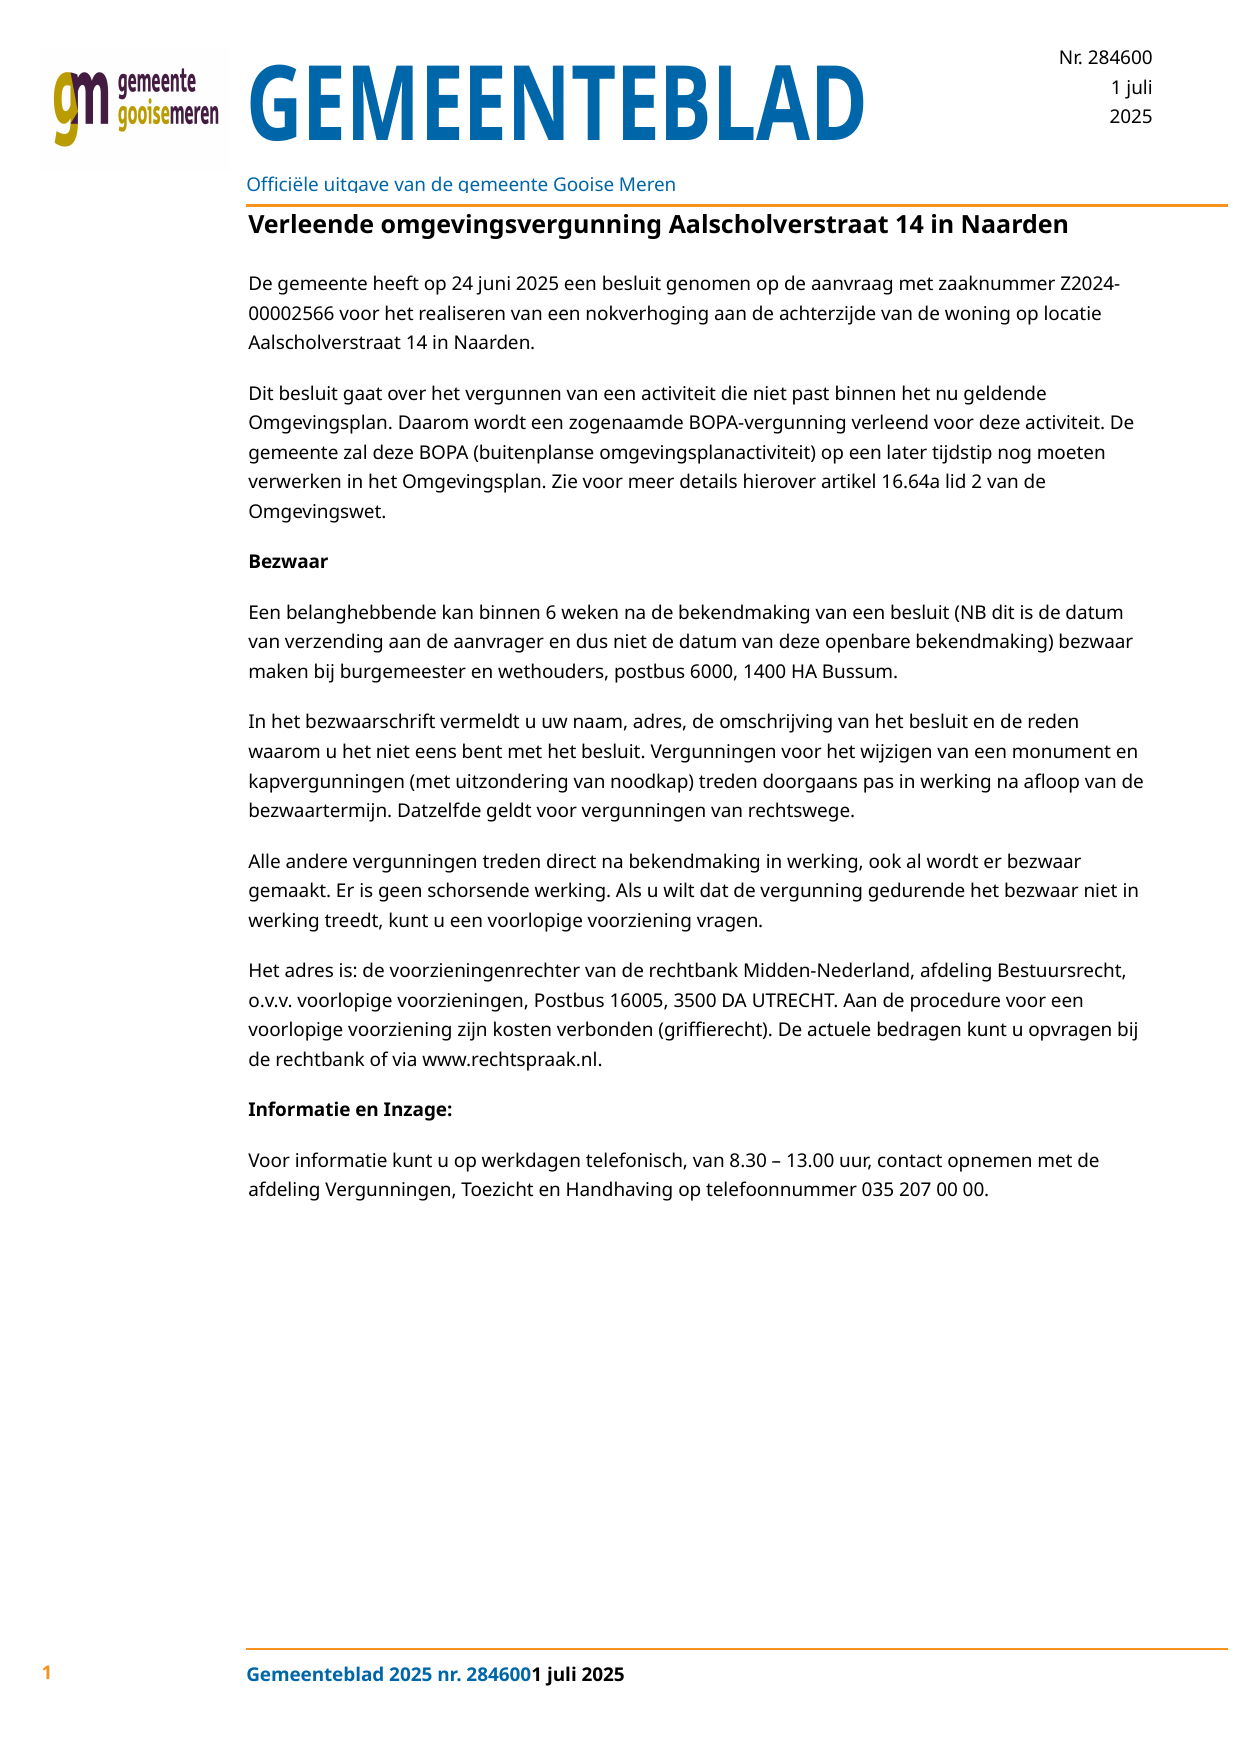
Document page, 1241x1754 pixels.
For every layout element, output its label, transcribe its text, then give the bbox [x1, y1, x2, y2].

picture [41, 47, 231, 172]
text Verleende omgevingsvergunning Aalscholverstraat 14 in Naarden [248, 207, 1152, 241]
text In het bezwaarschrift vermeldt u uw naam, adres, de omschrijving van het besluit en de reden waarom u het niet eens bent met het besluit. Vergunningen voor het wijzigen van een monument en kapvergunningen (met uitzondering van noodkap) treden doorgaans pas in werking na afloop van de bezwaartermijn. Datzelfde geldt voor vergunningen van rechtswege. [248, 709, 1152, 823]
text Dit besluit gaat over het vergunnen van een activiteit die niet past binnen het nu geldende Omgevingsplan. Daarom wordt een zogenaamde BOPA-vergunning verleend voor deze activiteit. De gemeente zal deze BOPA (buitenplanse omgevingsplanactiviteit) op een later tijdstip nog moeten verwerken in het Omgevingsplan. Zie voor meer details hierover artikel 16.64a lid 2 van de Omgevingswet. [248, 380, 1152, 524]
text Voor informatie kunt u op werkdagen telefonisch, van 8.30 – 13.00 uur, contact opnemen met de afdeling Vergunningen, Toezicht en Handhaving op telefoonnummer 035 207 00 00. [248, 1147, 1152, 1202]
text Alle andere vergunningen treden direct na bekendmaking in werking, ook al wordt er bezwaar gemaakt. Er is geen schorsende werking. Als u wilt dat de vergunning gedurende het bezwaar niet in werking treedt, kunt u een voorlopige voorziening vragen. [248, 848, 1152, 933]
text De gemeente heeft op 24 juni 2025 een besluit genomen op de aanvraag met zaaknummer Z2024-00002566 voor het realiseren van een nokverhoging aan de achterzijde van de woning op locatie Aalscholverstraat 14 in Naarden. [248, 270, 1152, 355]
text Het adres is: de voorzieningenrechter van de rechtbank Midden-Nederland, afdeling Bestuursrecht, o.v.v. voorlopige voorzieningen, Postbus 16005, 3500 DA UTRECHT. Aan de procedure voor een voorlopige voorziening zijn kosten verbonden (griffierecht). De actuele bedragen kunt u opvragen bij de rechtbank of via www.rechtspraak.nl. [248, 957, 1152, 1072]
text Een belanghebbende kan binnen 6 weken na de bekendmaking van een besluit (NB dit is de datum van verzending aan de aanvrager en dus niet de datum van deze openbare bekendmaking) bezwaar maken bij burgemeester en wethouders, postbus 6000, 1400 HA Bussum. [248, 599, 1152, 684]
text Bezwaar [248, 549, 1152, 574]
text Informatie en Inzage: [248, 1097, 1152, 1122]
